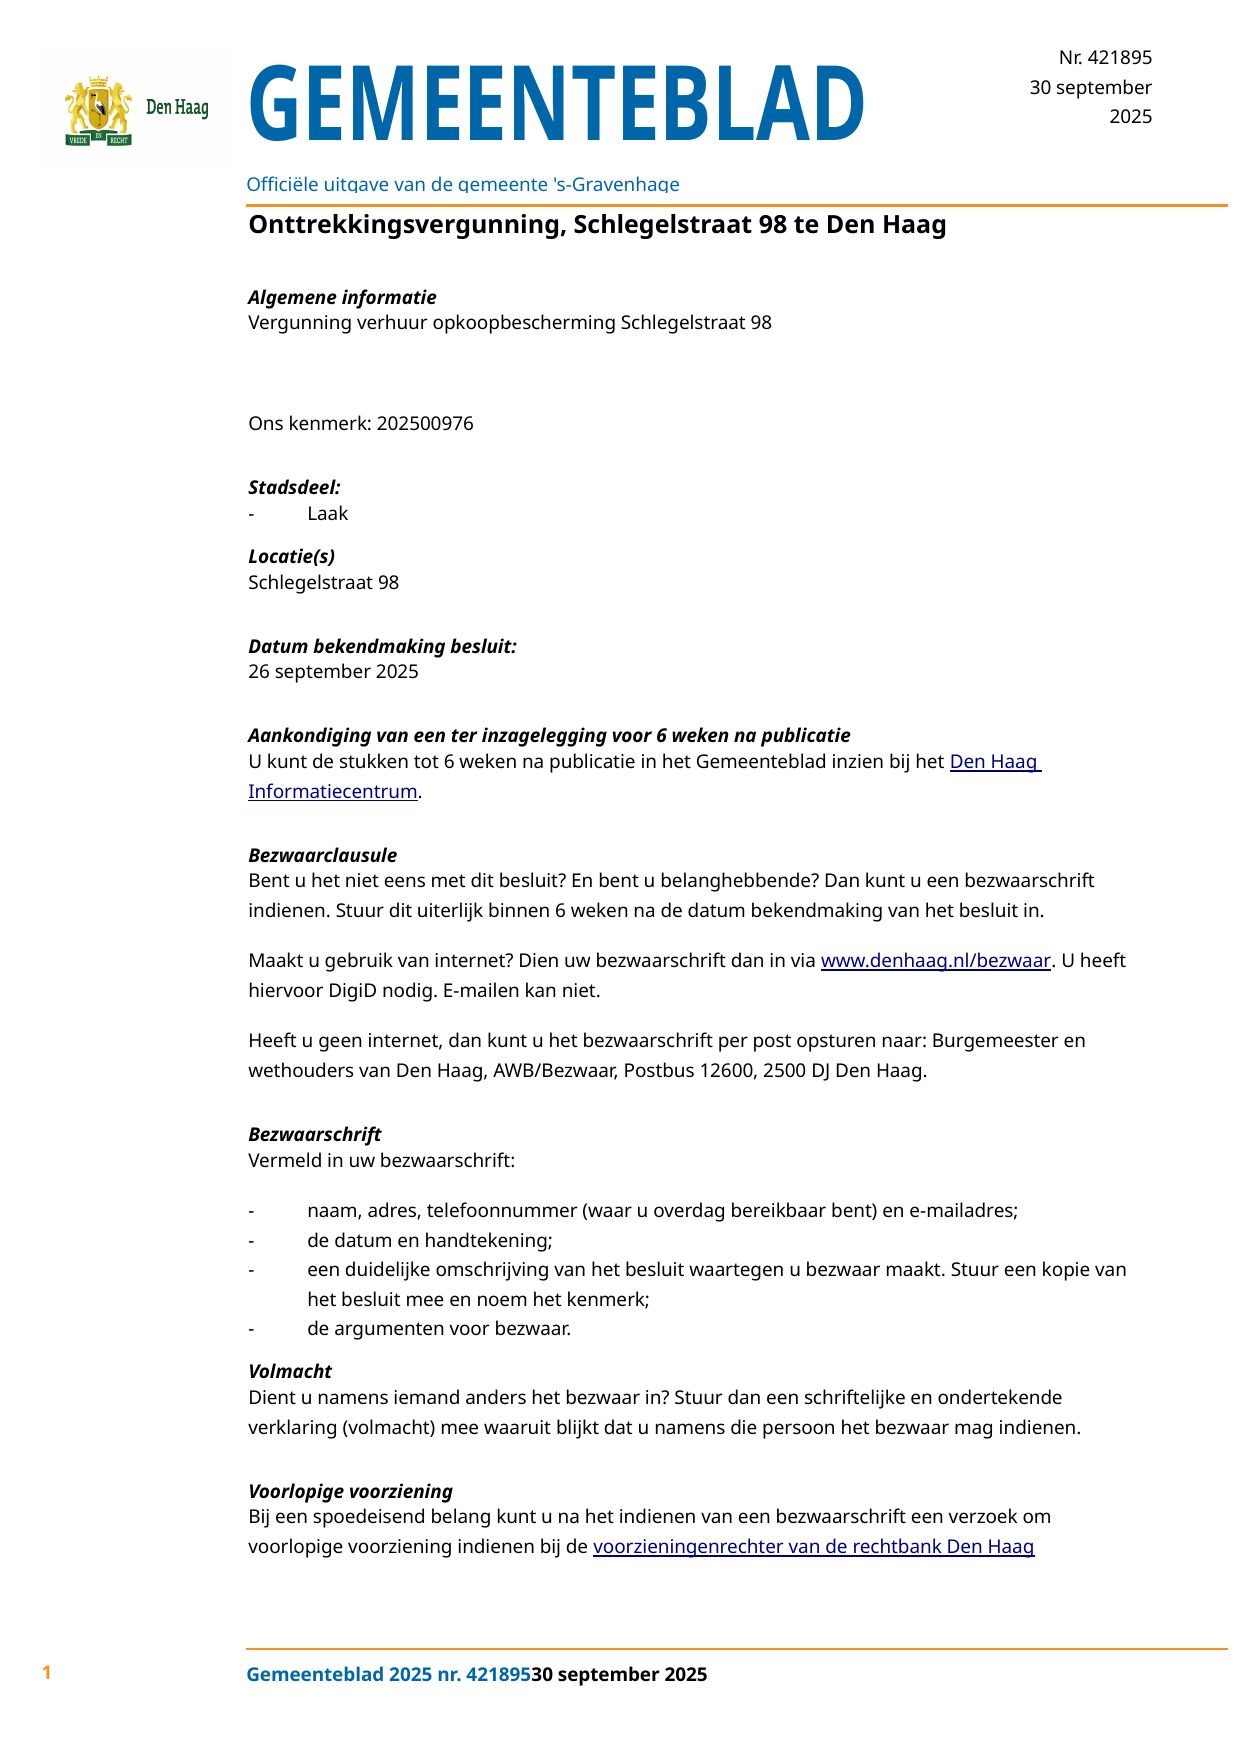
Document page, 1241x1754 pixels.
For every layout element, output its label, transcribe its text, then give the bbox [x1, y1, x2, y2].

list de datum en handtekening; [248, 1227, 1152, 1253]
text Aankondiging van een ter inzagelegging voor 6 weken na publicatie [248, 723, 1152, 748]
text Datum bekendmaking besluit: [248, 633, 1152, 659]
picture [41, 47, 231, 172]
text Vergunning verhuur opkoopbescherming Schlegelstraat 98 [248, 309, 1152, 335]
text Voorlopige voorziening [248, 1478, 1152, 1504]
text Bij een spoedeisend belang kunt u na het indienen van een bezwaarschrift een verzoek om voorlopige voorziening indienen bij de voorzieningenrechter van de rechtbank Den Haag [248, 1504, 1152, 1559]
text U kunt de stukken tot 6 weken na publicatie in het Gemeenteblad inzien bij het Den Haag Informatiecentrum. [248, 748, 1152, 804]
list de argumenten voor bezwaar. [248, 1316, 1152, 1341]
text Stadsdeel: [248, 474, 1152, 500]
list een duidelijke omschrijving van het besluit waartegen u bezwaar maakt. Stuur een kopie van het besluit mee en noem het kenmerk; [248, 1256, 1152, 1312]
text 26 september 2025 [248, 659, 1152, 684]
text Bezwaarclausule [248, 842, 1152, 868]
list naam, adres, telefoonnummer (waar u overdag bereikbaar bent) en e-mailadres; [248, 1197, 1152, 1223]
text Vermeld in uw bezwaarschrift: [248, 1147, 1152, 1173]
text Algemene informatie [248, 284, 1152, 309]
text Heeft u geen internet, dan kunt u het bezwaarschrift per post opsturen naar: Burgemeester en wethouders van Den Haag, AWB/Bezwaar, Postbus 12600, 2500 DJ Den Haag. [248, 1028, 1152, 1083]
text Onttrekkingsvergunning, Schlegelstraat 98 te Den Haag [248, 207, 1152, 241]
text Bent u het niet eens met dit besluit? En bent u belanghebbende? Dan kunt u een bezwaarschrift indienen. Stuur dit uiterlijk binnen 6 weken na de datum bekendmaking van het besluit in. [248, 868, 1152, 923]
text Volmacht [248, 1359, 1152, 1384]
text Schlegelstraat 98 [248, 569, 1152, 595]
list Laak [248, 500, 1152, 526]
text Ons kenmerk: 202500976 [248, 410, 1152, 436]
text Bezwaarschrift [248, 1121, 1152, 1147]
text Dient u namens iemand anders het bezwaar in? Stuur dan een schriftelijke en ondertekende verklaring (volmacht) mee waaruit blijkt dat u namens die persoon het bezwaar mag indienen. [248, 1384, 1152, 1440]
text Locatie(s) [248, 543, 1152, 569]
text Maakt u gebruik van internet? Dien uw bezwaarschrift dan in via www.denhaag.nl/bezwaar. U heeft hiervoor DigiD nodig. E-mailen kan niet. [248, 948, 1152, 1003]
